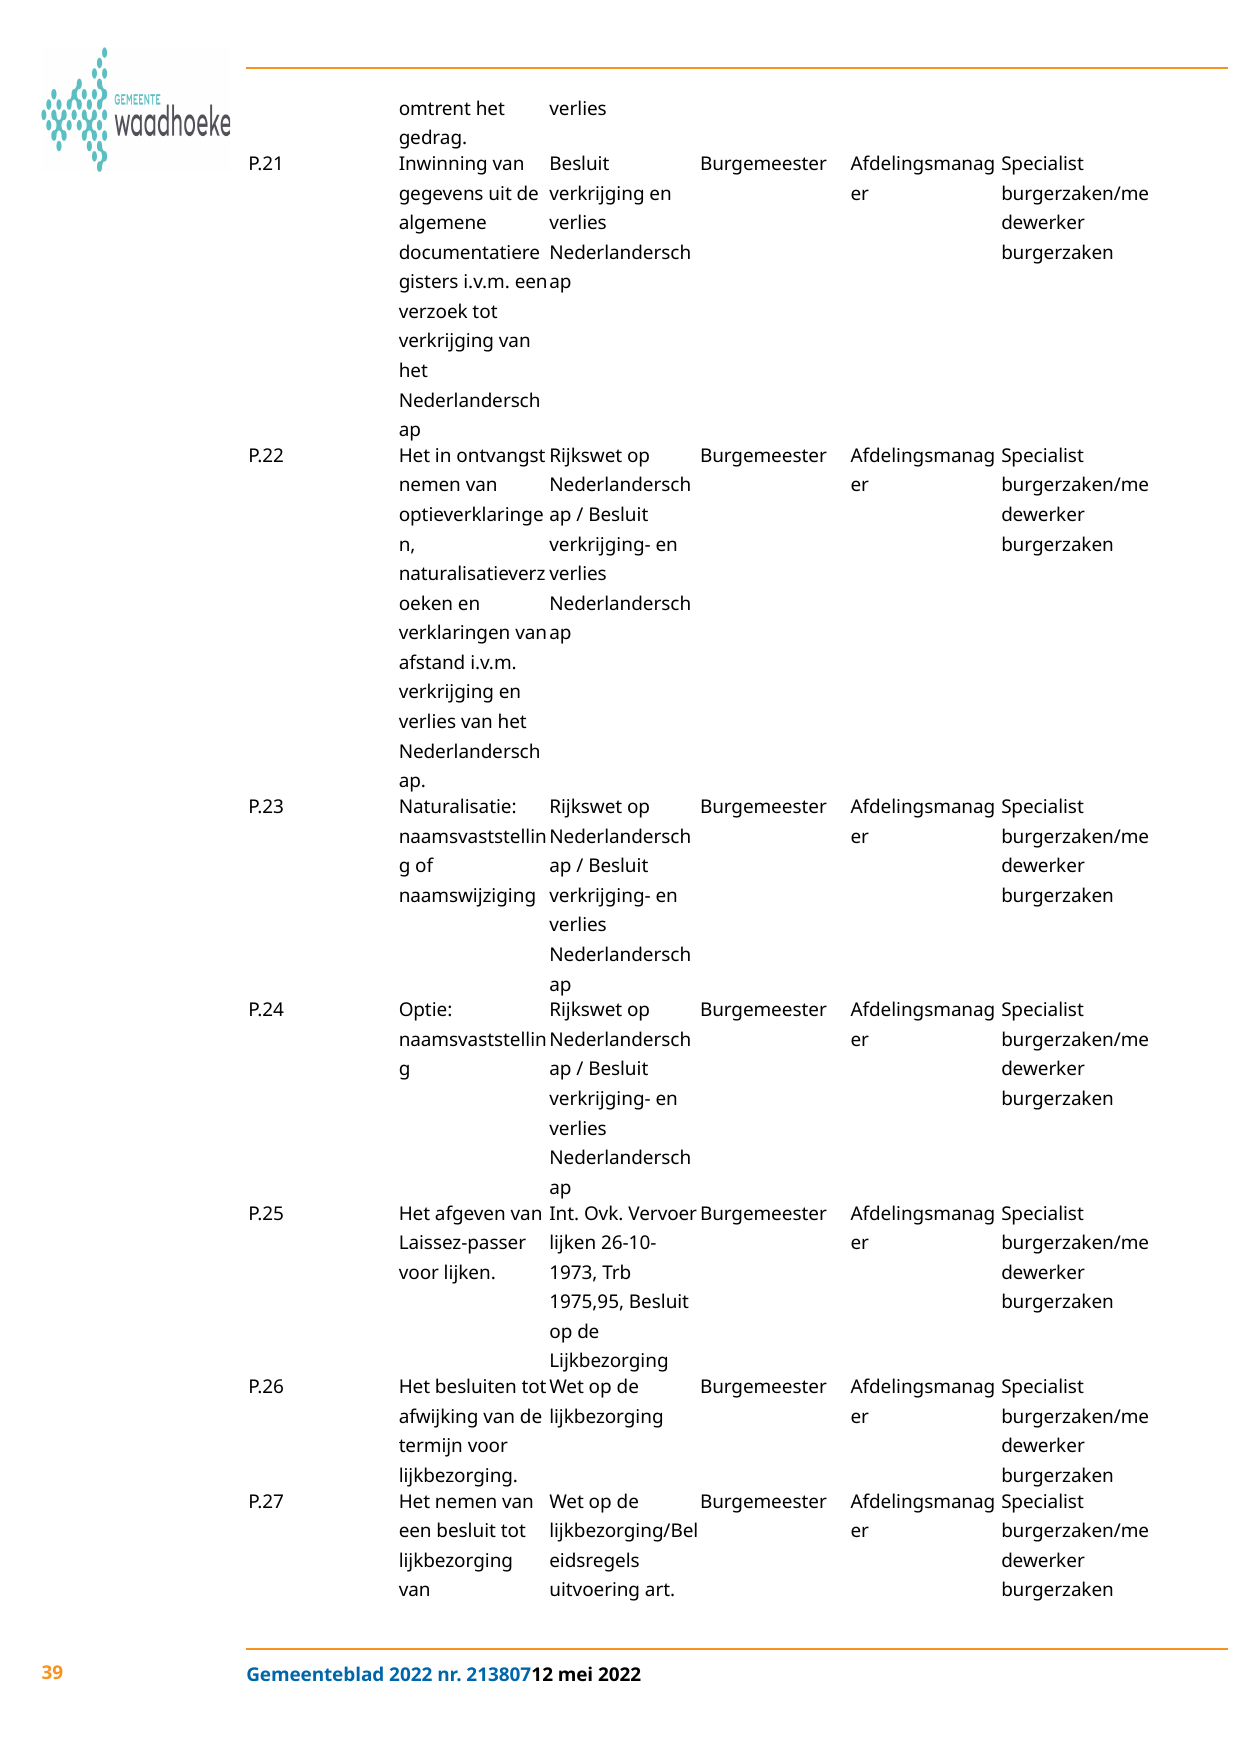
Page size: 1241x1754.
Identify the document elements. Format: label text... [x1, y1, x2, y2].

table_cell Afdelingsmanager [850, 1488, 1001, 1602]
table_cell Burgemeester [700, 793, 850, 996]
table_cell omtrent het gedrag. [399, 95, 549, 150]
table_cell Specialist burgerzaken/medewerker burgerzaken [1001, 996, 1152, 1200]
table_cell Afdelingsmanager [850, 442, 1001, 793]
table_cell Het in ontvangst nemen van optieverklaringen, naturalisatieverzoeken en verklaringen van afstand i.v.m. verkrijging en verlies van het Nederlanderschap. [399, 442, 549, 793]
table_cell P.23 [248, 793, 398, 996]
table_cell Rijkswet op Nederlanderschap / Besluit verkrijging- en verlies Nederlanderschap [549, 442, 700, 793]
table_cell [248, 95, 398, 150]
table_cell Optie: naamsvaststelling [399, 996, 549, 1200]
table_cell Rijkswet op Nederlanderschap / Besluit verkrijging- en verlies Nederlanderschap [549, 793, 700, 996]
table_cell Besluit verkrijging en verlies Nederlanderschap [549, 150, 700, 442]
table_cell Specialist burgerzaken/medewerker burgerzaken [1001, 793, 1152, 996]
table_cell Wet op de lijkbezorging [549, 1373, 700, 1488]
table_cell P.21 [248, 150, 398, 442]
table_cell P.25 [248, 1200, 398, 1373]
table_cell Inwinning van gegevens uit de algemene documentatieregisters i.v.m. een verzoek tot verkrijging van het Nederlanderschap [399, 150, 549, 442]
table_cell Specialist burgerzaken/medewerker burgerzaken [1001, 1488, 1152, 1602]
table_cell [1001, 95, 1152, 150]
table_cell P.27 [248, 1488, 398, 1602]
table_cell Afdelingsmanager [850, 793, 1001, 996]
table_cell Burgemeester [700, 1373, 850, 1488]
table_cell [700, 95, 850, 150]
table_cell Burgemeester [700, 996, 850, 1200]
table_cell Int. Ovk. Vervoer lijken 26-10-1973, Trb 1975,95, Besluit op de Lijkbezorging [549, 1200, 700, 1373]
table_cell P.26 [248, 1373, 398, 1488]
table_cell verlies [549, 95, 700, 150]
table_cell Afdelingsmanager [850, 1373, 1001, 1488]
table_cell Het besluiten tot afwijking van de termijn voor lijkbezorging. [399, 1373, 549, 1488]
table_cell Het afgeven van Laissez-passer voor lijken. [399, 1200, 549, 1373]
table_cell Afdelingsmanager [850, 996, 1001, 1200]
table_cell [850, 95, 1001, 150]
table_cell Afdelingsmanager [850, 1200, 1001, 1373]
table_cell Specialist burgerzaken/medewerker burgerzaken [1001, 442, 1152, 793]
table_cell Specialist burgerzaken/medewerker burgerzaken [1001, 150, 1152, 442]
table_cell Naturalisatie: naamsvaststelling of naamswijziging [399, 793, 549, 996]
table_cell Rijkswet op Nederlanderschap / Besluit verkrijging- en verlies Nederlanderschap [549, 996, 700, 1200]
table_cell Burgemeester [700, 442, 850, 793]
table_cell P.22 [248, 442, 398, 793]
table_cell Specialist burgerzaken/medewerker burgerzaken [1001, 1200, 1152, 1373]
table_cell Afdelingsmanager [850, 150, 1001, 442]
table_cell Burgemeester [700, 150, 850, 442]
picture [41, 47, 231, 172]
table_cell Burgemeester [700, 1488, 850, 1602]
table_cell Wet op de lijkbezorging/Beleidsregels uitvoering art. [549, 1488, 700, 1602]
table_cell Het nemen van een besluit tot lijkbezorging van [399, 1488, 549, 1602]
table_cell P.24 [248, 996, 398, 1200]
table_cell Burgemeester [700, 1200, 850, 1373]
table_cell Specialist burgerzaken/medewerker burgerzaken [1001, 1373, 1152, 1488]
